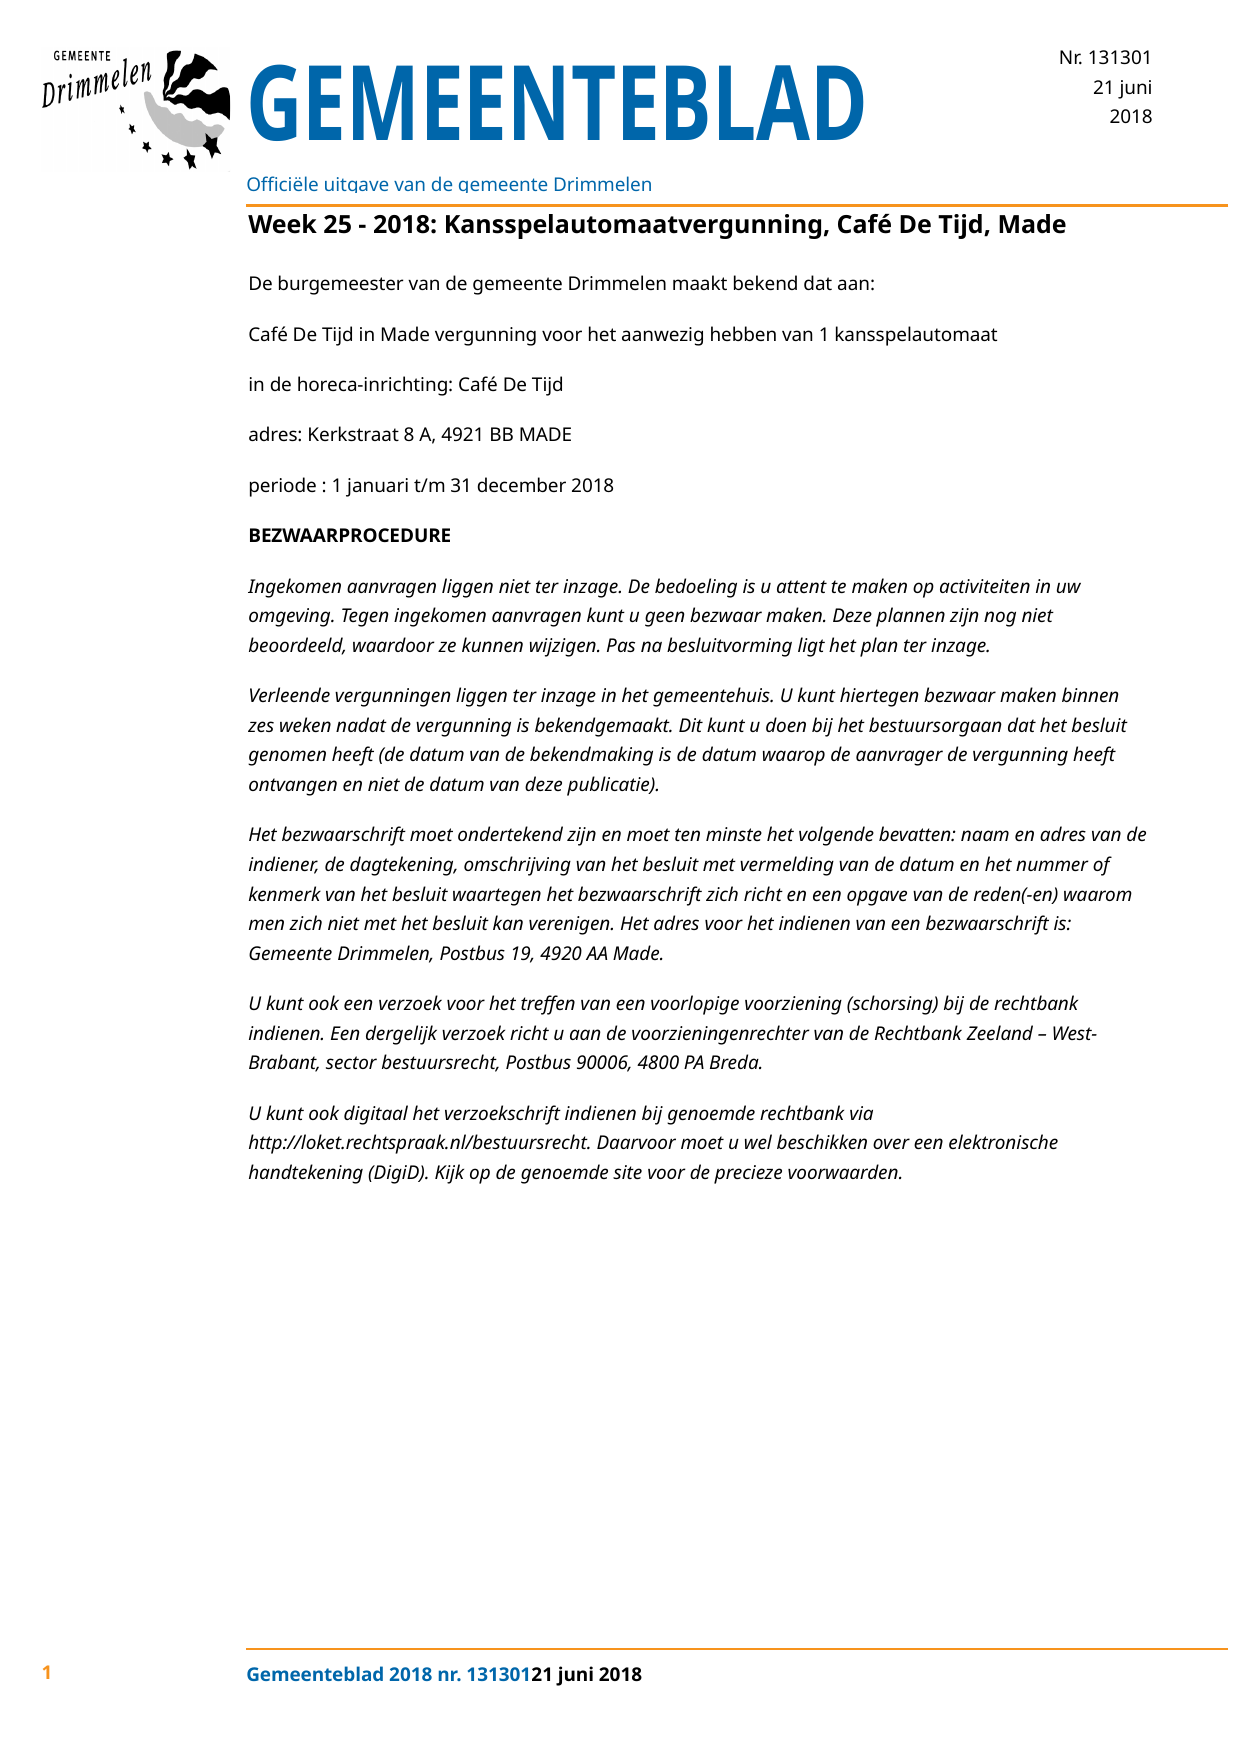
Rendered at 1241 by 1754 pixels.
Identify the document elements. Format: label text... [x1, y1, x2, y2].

text Het bezwaarschrift moet ondertekend zijn en moet ten minste het volgende bevatten: naam en adres van de indiener, de dagtekening, omschrijving van het besluit met vermelding van de datum en het nummer of kenmerk van het besluit waartegen het bezwaarschrift zich richt en een opgave van de reden(-en) waarom men zich niet met het besluit kan verenigen. Het adres voor het indienen van een bezwaarschrift is: Gemeente Drimmelen, Postbus 19, 4920 AA Made. [248, 822, 1152, 966]
text Ingekomen aanvragen liggen niet ter inzage. De bedoeling is u attent te maken op activiteiten in uw omgeving. Tegen ingekomen aanvragen kunt u geen bezwaar maken. Deze plannen zijn nog niet beoordeeld, waardoor ze kunnen wijzigen. Pas na besluitvorming ligt het plan ter inzage. [248, 573, 1152, 658]
text adres: Kerkstraat 8 A, 4921 BB MADE [248, 422, 1152, 447]
text in de horeca-inrichting: Café De Tijd [248, 371, 1152, 397]
text De burgemeester van de gemeente Drimmelen maakt bekend dat aan: [248, 270, 1152, 296]
text Week 25 - 2018: Kansspelautomaatvergunning, Café De Tijd, Made [248, 207, 1152, 241]
text periode : 1 januari t/m 31 december 2018 [248, 472, 1152, 498]
text Verleende vergunningen liggen ter inzage in het gemeentehuis. U kunt hiertegen bezwaar maken binnen zes weken nadat de vergunning is bekendgemaakt. Dit kunt u doen bij het bestuursorgaan dat het besluit genomen heeft (de datum van de bekendmaking is de datum waarop de aanvrager de vergunning heeft ontvangen en niet de datum van deze publicatie). [248, 682, 1152, 797]
text Café De Tijd in Made vergunning voor het aanwezig hebben van 1 kansspelautomaat [248, 321, 1152, 346]
text BEZWAARPROCEDURE [248, 522, 1152, 548]
text U kunt ook digitaal het verzoekschrift indienen bij genoemde rechtbank via http://loket.rechtspraak.nl/bestuursrecht. Daarvoor moet u wel beschikken over een elektronische handtekening (DigiD). Kijk op de genoemde site voor de precieze voorwaarden. [248, 1100, 1152, 1185]
text U kunt ook een verzoek voor het treffen van een voorlopige voorziening (schorsing) bij de rechtbank indienen. Een dergelijk verzoek richt u aan de voorzieningenrechter van de Rechtbank Zeeland – West-Brabant, sector bestuursrecht, Postbus 90006, 4800 PA Breda. [248, 990, 1152, 1075]
picture [41, 47, 231, 172]
